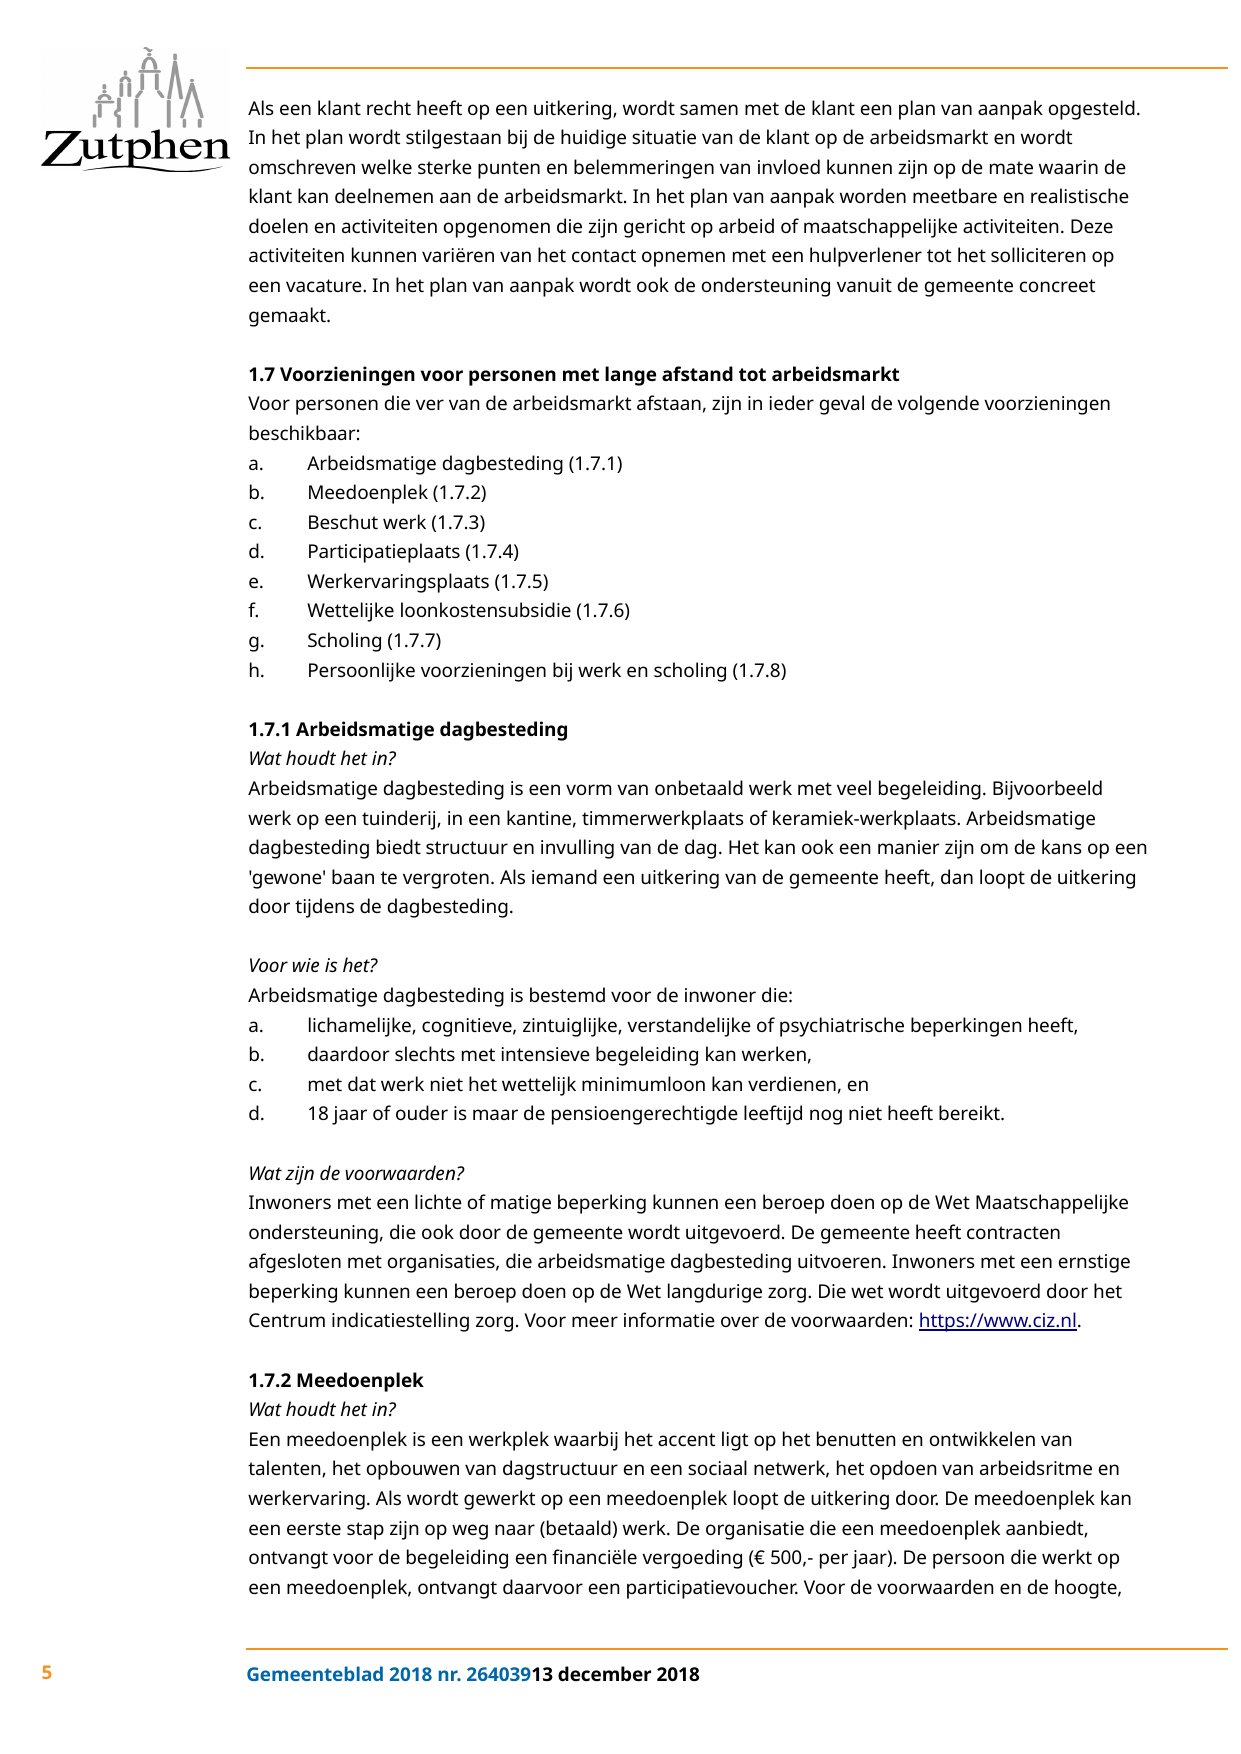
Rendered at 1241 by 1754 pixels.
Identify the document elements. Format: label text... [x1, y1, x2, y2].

list Beschut werk (1.7.3) [248, 509, 1152, 535]
text Voor personen die ver van de arbeidsmarkt afstaan, zijn in ieder geval de volgende voorzieningen beschikbaar: [248, 391, 1152, 446]
text Als een klant recht heeft op een uitkering, wordt samen met de klant een plan van aanpak opgesteld. In het plan wordt stilgestaan bij de huidige situatie van de klant op de arbeidsmarkt en wordt omschreven welke sterke punten en belemmeringen van invloed kunnen zijn op de mate waarin de klant kan deelnemen aan de arbeidsmarkt. In het plan van aanpak worden meetbare en realistische doelen en activiteiten opgenomen die zijn gericht op arbeid of maatschappelijke activiteiten. Deze activiteiten kunnen variëren van het contact opnemen met een hulpverlener tot het solliciteren op een vacature. In het plan van aanpak wordt ook de ondersteuning vanuit de gemeente concreet gemaakt. [248, 95, 1152, 328]
list Participatieplaats (1.7.4) [248, 538, 1152, 564]
text 1.7.2 Meedoenplek [248, 1367, 1152, 1393]
text Wat zijn de voorwaarden? [248, 1160, 1152, 1186]
list Meedoenplek (1.7.2) [248, 479, 1152, 505]
list Scholing (1.7.7) [248, 627, 1152, 653]
list Persoonlijke voorzieningen bij werk en scholing (1.7.8) [248, 657, 1152, 683]
text Inwoners met een lichte of matige beperking kunnen een beroep doen op de Wet Maatschappelijke ondersteuning, die ook door de gemeente wordt uitgevoerd. De gemeente heeft contracten afgesloten met organisaties, die arbeidsmatige dagbesteding uitvoeren. Inwoners met een ernstige beperking kunnen een beroep doen op de Wet langdurige zorg. Die wet wordt uitgevoerd door het Centrum indicatiestelling zorg. Voor meer informatie over de voorwaarden: https://www.ciz.nl. [248, 1189, 1152, 1333]
list Wettelijke loonkostensubsidie (1.7.6) [248, 598, 1152, 623]
text 1.7.1 Arbeidsmatige dagbesteding [248, 716, 1152, 742]
text Arbeidsmatige dagbesteding is een vorm van onbetaald werk met veel begeleiding. Bijvoorbeeld werk op een tuinderij, in een kantine, timmerwerkplaats of keramiek-werkplaats. Arbeidsmatige dagbesteding biedt structuur en invulling van de dag. Het kan ook een manier zijn om de kans op een 'gewone' baan te vergroten. Als iemand een uitkering van de gemeente heeft, dan loopt de uitkering door tijdens de dagbesteding. [248, 775, 1152, 919]
list Werkervaringsplaats (1.7.5) [248, 568, 1152, 594]
picture [41, 47, 231, 172]
text 1.7 Voorzieningen voor personen met lange afstand tot arbeidsmarkt [248, 361, 1152, 387]
text Een meedoenplek is een werkplek waarbij het accent ligt op het benutten en ontwikkelen van talenten, het opbouwen van dagstructuur en een sociaal netwerk, het opdoen van arbeidsritme en werkervaring. Als wordt gewerkt op een meedoenplek loopt de uitkering door. De meedoenplek kan een eerste stap zijn op weg naar (betaald) werk. De organisatie die een meedoenplek aanbiedt, ontvangt voor de begeleiding een financiële vergoeding (€ 500,- per jaar). De persoon die werkt op een meedoenplek, ontvangt daarvoor een participatievoucher. Voor de voorwaarden en de hoogte, [248, 1426, 1152, 1600]
text Voor wie is het? [248, 953, 1152, 978]
text Wat houdt het in? [248, 1396, 1152, 1422]
text Wat houdt het in? [248, 746, 1152, 771]
list daardoor slechts met intensieve begeleiding kan werken, [248, 1041, 1152, 1067]
list 18 jaar of ouder is maar de pensioengerechtigde leeftijd nog niet heeft bereikt. [248, 1101, 1152, 1126]
list Arbeidsmatige dagbesteding (1.7.1) [248, 450, 1152, 476]
list met dat werk niet het wettelijk minimumloon kan verdienen, en [248, 1071, 1152, 1097]
list lichamelijke, cognitieve, zintuiglijke, verstandelijke of psychiatrische beperkingen heeft, [248, 1012, 1152, 1038]
text Arbeidsmatige dagbesteding is bestemd voor de inwoner die: [248, 982, 1152, 1008]
